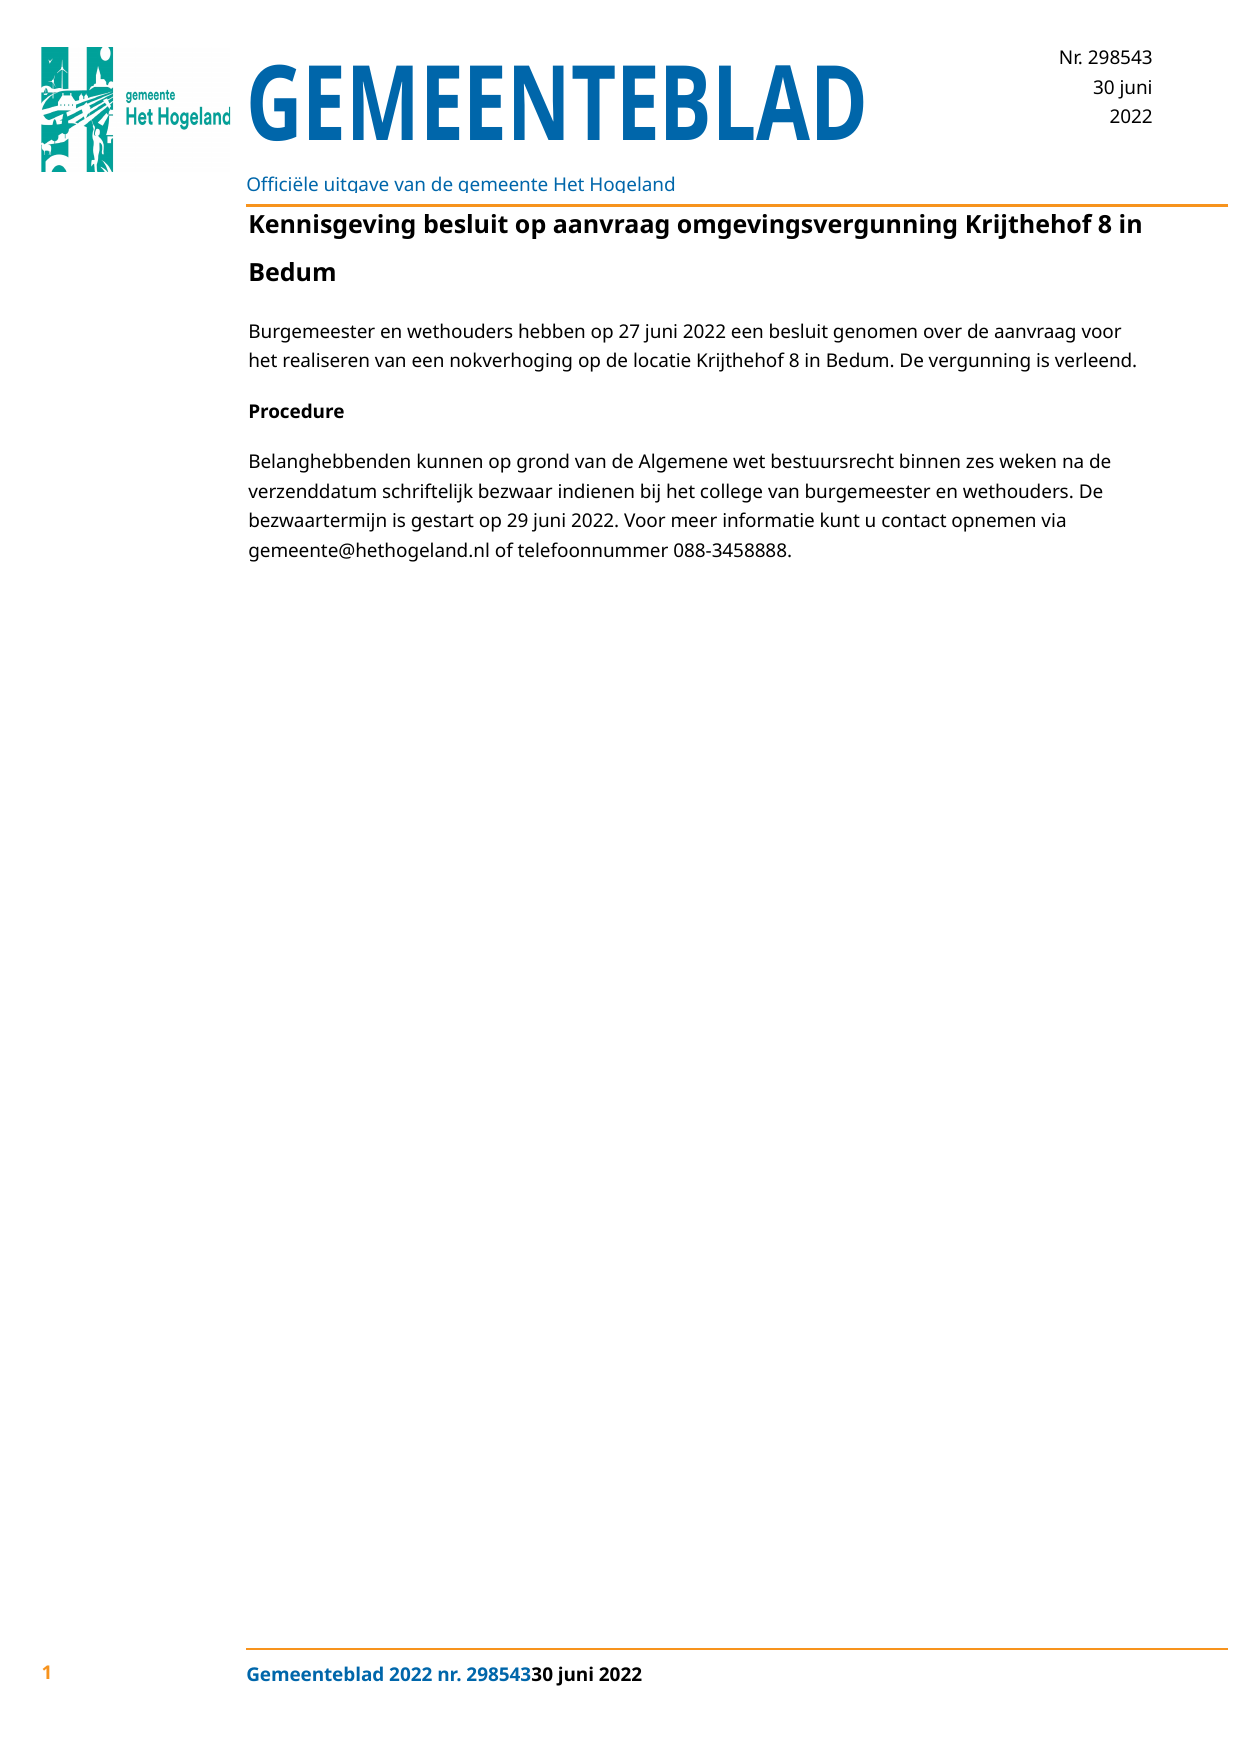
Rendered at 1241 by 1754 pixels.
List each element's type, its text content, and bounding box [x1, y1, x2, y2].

text Belanghebbenden kunnen op grond van de Algemene wet bestuursrecht binnen zes weken na de verzenddatum schriftelijk bezwaar indienen bij het college van burgemeester en wethouders. De bezwaartermijn is gestart op 29 juni 2022. Voor meer informatie kunt u contact opnemen via gemeente@hethogeland.nl of telefoonnummer 088-3458888. [248, 448, 1152, 563]
picture [41, 47, 231, 172]
text Burgemeester en wethouders hebben op 27 juni 2022 een besluit genomen over de aanvraag voor het realiseren van een nokverhoging op de locatie Krijthehof 8 in Bedum. De vergunning is verleend. [248, 318, 1152, 373]
text Procedure [248, 398, 1152, 424]
text Kennisgeving besluit op aanvraag omgevingsvergunning Krijthehof 8 in Bedum [248, 207, 1152, 288]
